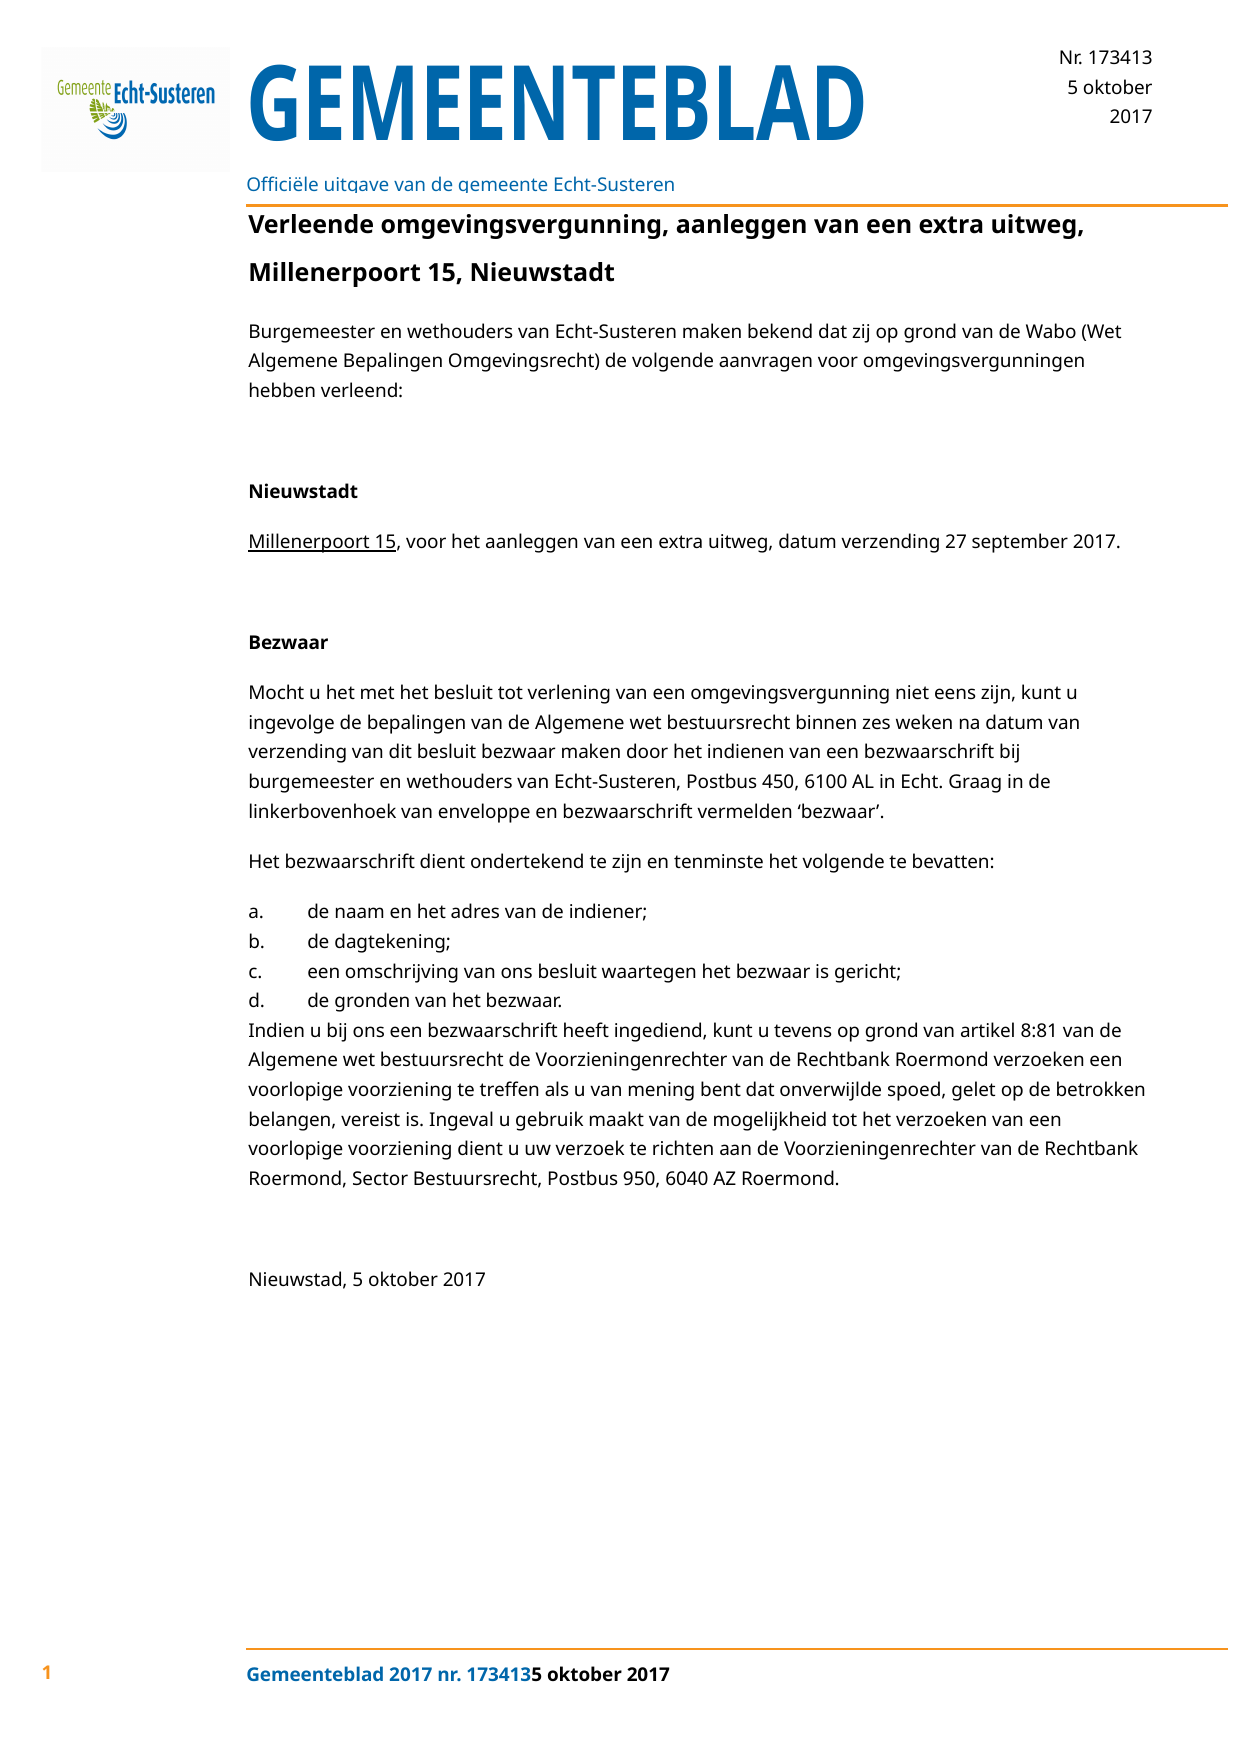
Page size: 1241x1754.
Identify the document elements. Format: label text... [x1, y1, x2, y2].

list de naam en het adres van de indiener; [248, 899, 1152, 924]
text Bezwaar [248, 629, 1152, 655]
text Het bezwaarschrift dient ondertekend te zijn en tenminste het volgende te bevatten: [248, 848, 1152, 874]
list de dagtekening; [248, 928, 1152, 954]
text Burgemeester en wethouders van Echt-Susteren maken bekend dat zij op grond van de Wabo (Wet Algemene Bepalingen Omgevingsrecht) de volgende aanvragen voor omgevingsvergunningen hebben verleend: [248, 318, 1152, 403]
list een omschrijving van ons besluit waartegen het bezwaar is gericht; [248, 958, 1152, 984]
text Verleende omgevingsvergunning, aanleggen van een extra uitweg, Millenerpoort 15, Nieuwstadt [248, 207, 1152, 288]
text Indien u bij ons een bezwaarschrift heeft ingediend, kunt u tevens op grond van artikel 8:81 van de Algemene wet bestuursrecht de Voorzieningenrechter van de Rechtbank Roermond verzoeken een voorlopige voorziening te treffen als u van mening bent dat onverwijlde spoed, gelet op de betrokken belangen, vereist is. Ingeval u gebruik maakt van de mogelijkheid tot het verzoeken van een voorlopige voorziening dient u uw verzoek te richten aan de Voorzieningenrechter van de Rechtbank Roermond, Sector Bestuursrecht, Postbus 950, 6040 AZ Roermond. [248, 1017, 1152, 1191]
text Mocht u het met het besluit tot verlening van een omgevingsvergunning niet eens zijn, kunt u ingevolge de bepalingen van de Algemene wet bestuursrecht binnen zes weken na datum van verzending van dit besluit bezwaar maken door het indienen van een bezwaarschrift bij burgemeester en wethouders van Echt-Susteren, Postbus 450, 6100 AL in Echt. Graag in de linkerbovenhoek van enveloppe en bezwaarschrift vermelden ‘bezwaar’. [248, 679, 1152, 824]
list de gronden van het bezwaar. [248, 987, 1152, 1013]
text Nieuwstadt [248, 478, 1152, 504]
text Nieuwstad, 5 oktober 2017 [248, 1266, 1152, 1292]
text Millenerpoort 15, voor het aanleggen van een extra uitweg, datum verzending 27 september 2017. [248, 528, 1152, 554]
picture [41, 47, 231, 172]
